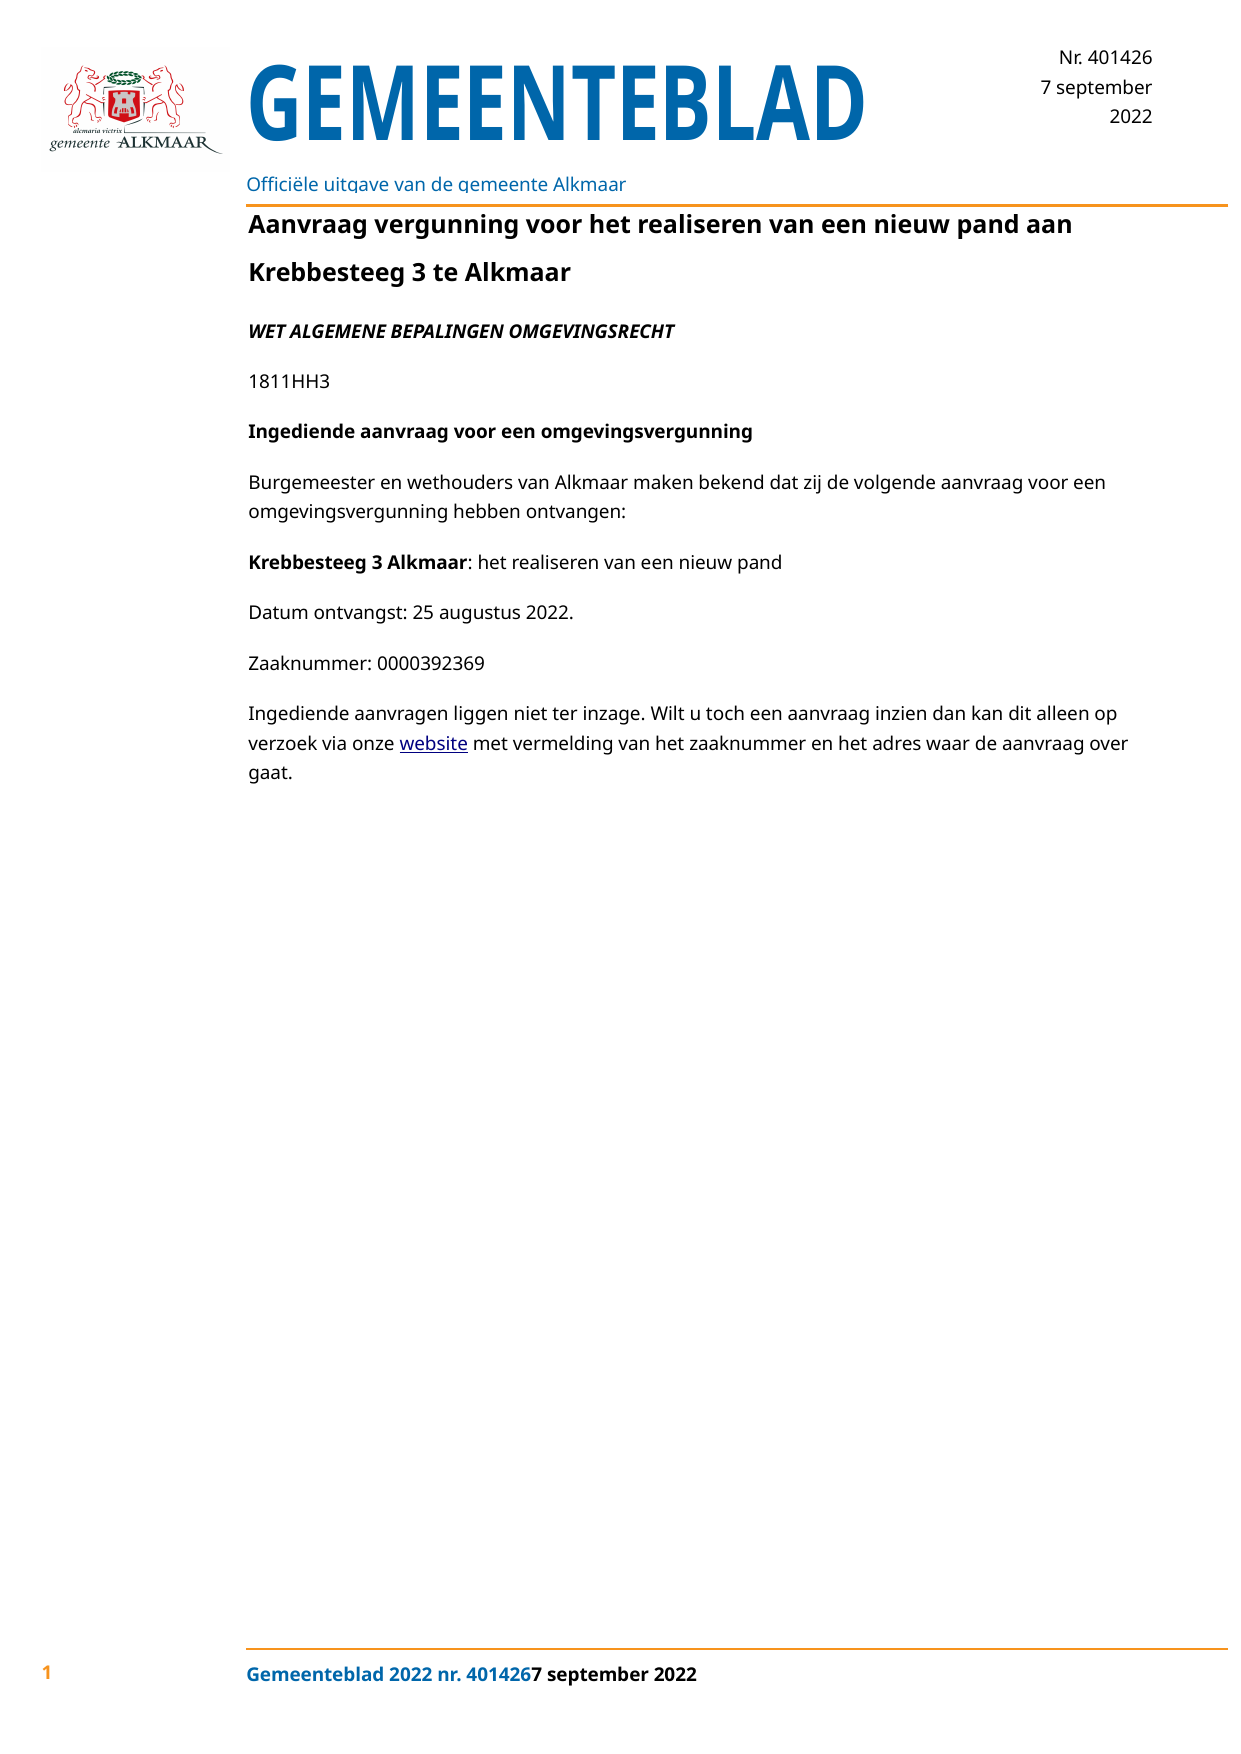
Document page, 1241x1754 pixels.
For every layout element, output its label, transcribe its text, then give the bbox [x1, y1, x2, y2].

text Burgemeester en wethouders van Alkmaar maken bekend dat zij de volgende aanvraag voor een omgevingsvergunning hebben ontvangen: [248, 469, 1152, 524]
text WET ALGEMENE BEPALINGEN OMGEVINGSRECHT [248, 318, 1152, 344]
text 1811HH3 [248, 368, 1152, 394]
text Krebbesteeg 3 Alkmaar: het realiseren van een nieuw pand [248, 549, 1152, 575]
text Ingediende aanvragen liggen niet ter inzage. Wilt u toch een aanvraag inzien dan kan dit alleen op verzoek via onze website met vermelding van het zaaknummer en het adres waar de aanvraag over gaat. [248, 700, 1152, 785]
picture [41, 47, 231, 172]
text Aanvraag vergunning voor het realiseren van een nieuw pand aan Krebbesteeg 3 te Alkmaar [248, 207, 1152, 288]
text Datum ontvangst: 25 augustus 2022. [248, 599, 1152, 625]
text Ingediende aanvraag voor een omgevingsvergunning [248, 419, 1152, 444]
text Zaaknummer: 0000392369 [248, 650, 1152, 676]
